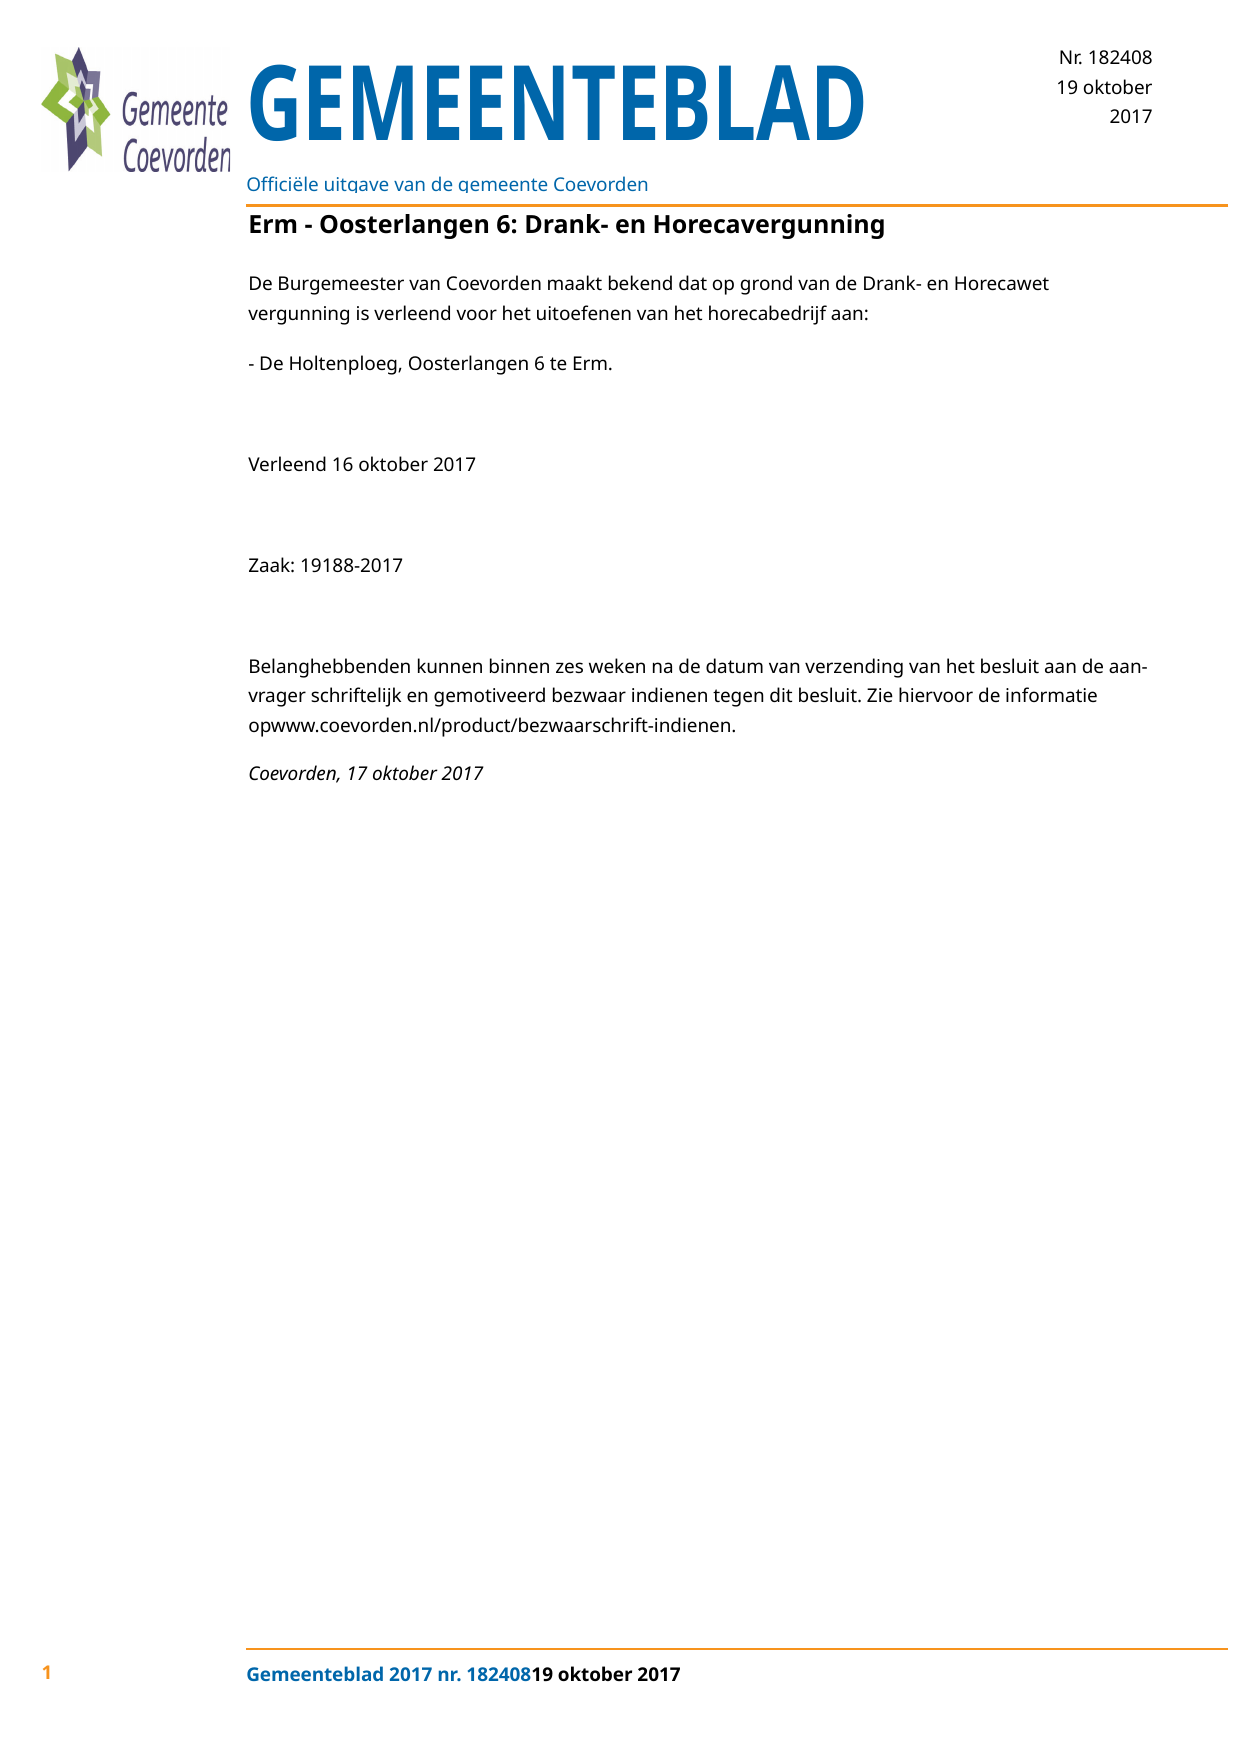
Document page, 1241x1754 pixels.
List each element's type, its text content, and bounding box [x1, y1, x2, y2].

text Verleend 16 oktober 2017 [248, 451, 1152, 477]
picture [41, 47, 231, 172]
text Belanghebbenden kunnen binnen zes weken na de datum van verzending van het besluit aan de aan-vrager schriftelijk en gemotiveerd bezwaar indienen tegen dit besluit. Zie hiervoor de informatie opwww.coevorden.nl/product/bezwaarschrift-indienen. [248, 653, 1152, 738]
text Zaak: 19188-2017 [248, 552, 1152, 578]
text De Burgemeester van Coevorden maakt bekend dat op grond van de Drank- en Horecawet vergunning is verleend voor het uitoefenen van het horecabedrijf aan: [248, 270, 1152, 326]
text - De Holtenploeg, Oosterlangen 6 te Erm. [248, 350, 1152, 376]
text Coevorden, 17 oktober 2017 [248, 760, 1152, 786]
text Erm - Oosterlangen 6: Drank- en Horecavergunning [248, 207, 1152, 241]
